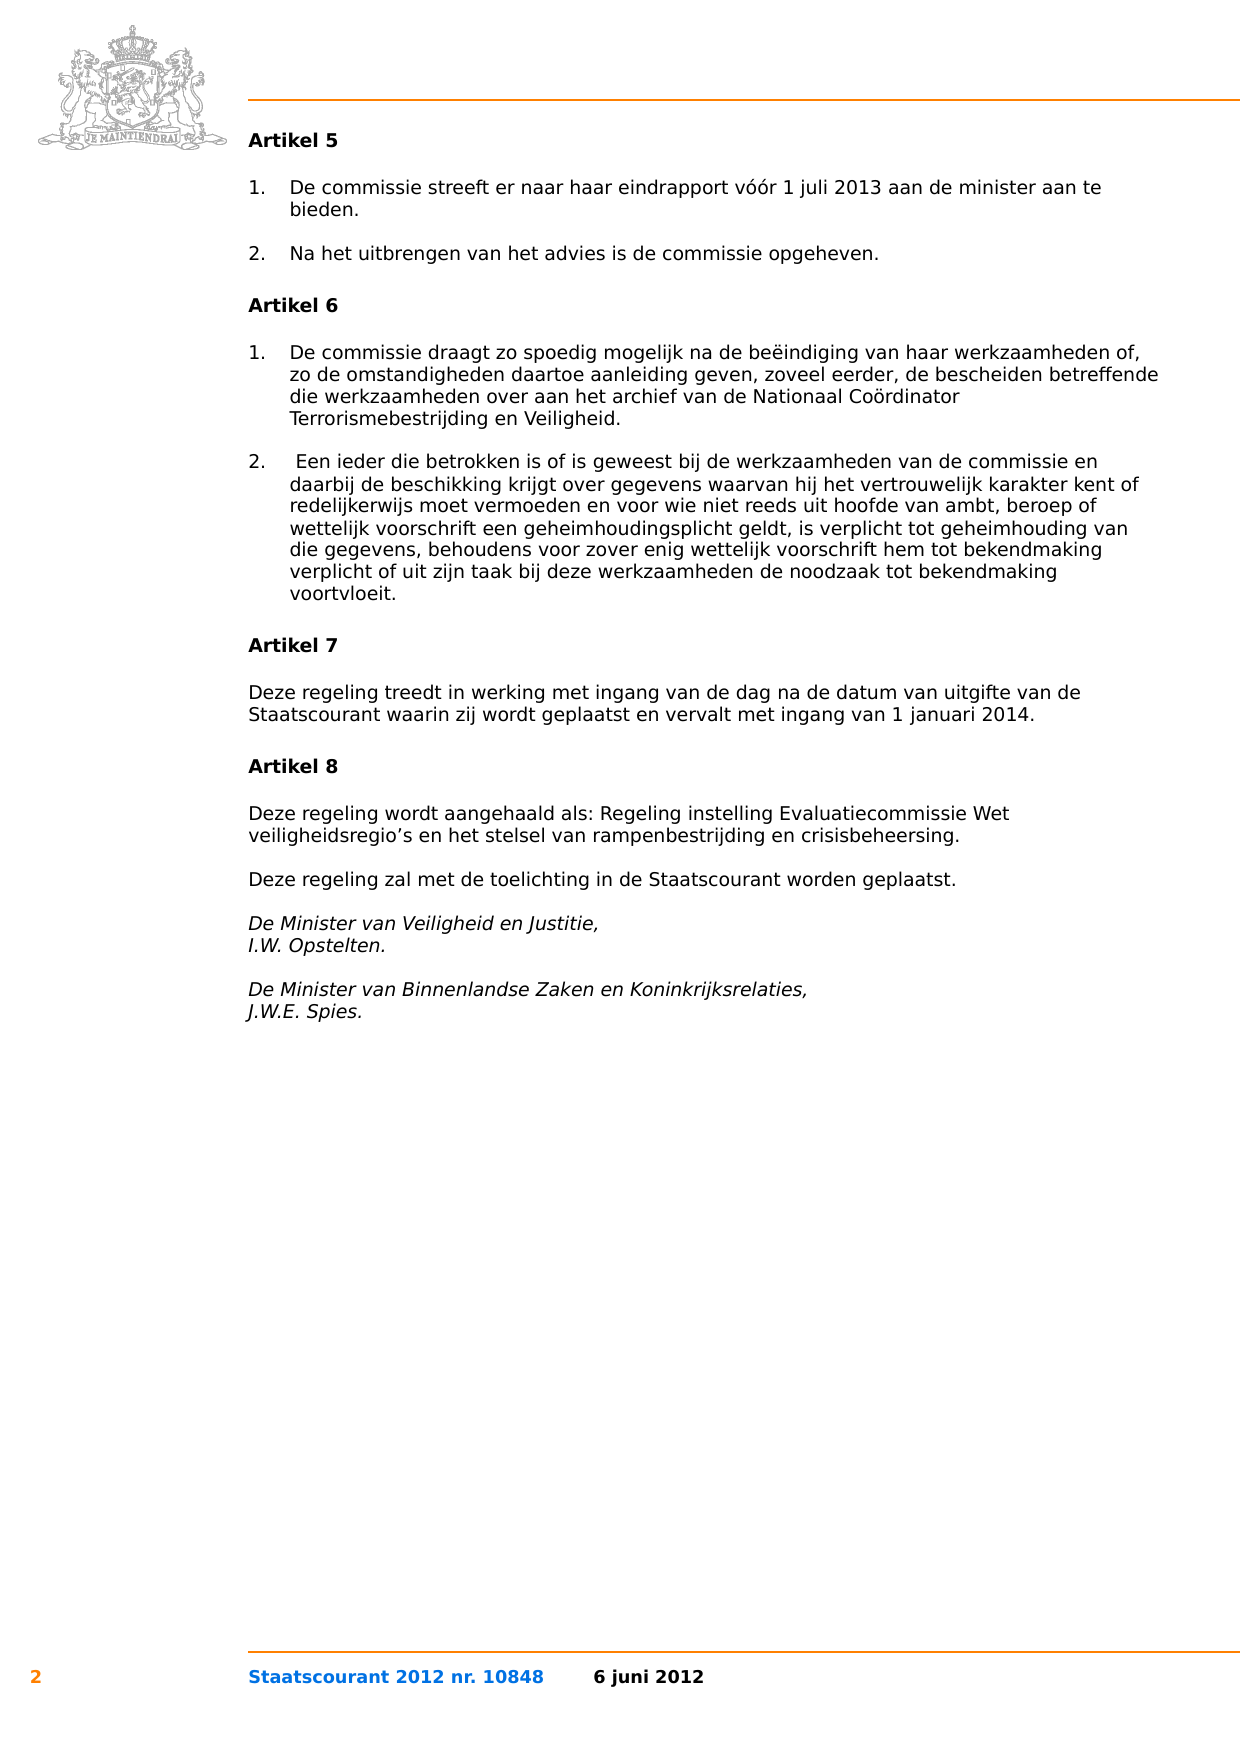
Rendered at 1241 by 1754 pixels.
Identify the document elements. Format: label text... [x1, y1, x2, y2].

text 2. Een ieder die betrokken is of is geweest bij de werkzaamheden van de commissie en daarbij de beschikking krijgt over gegevens waarvan hij het vertrouwelijk karakter kent of redelijkerwijs moet vermoeden en voor wie niet reeds uit hoofde van ambt, beroep of wettelijk voorschrift een geheimhoudingsplicht geldt, is verplicht tot geheimhouding van die gegevens, behoudens voor zover enig wettelijk voorschrift hem tot bekendmaking verplicht of uit zijn taak bij deze werkzaamheden de noodzaak tot bekendmaking voortvloeit. [248, 451, 1163, 605]
subtitle Artikel 8 [248, 756, 1163, 778]
text De Minister van Veiligheid en Justitie, I.W. Opstelten. [248, 913, 1163, 957]
subtitle Artikel 6 [248, 295, 1163, 317]
text Deze regeling zal met de toelichting in de Staatscourant worden geplaatst. [248, 869, 1163, 891]
text 1. De commissie draagt zo spoedig mogelijk na de beëindiging van haar werkzaamheden of, zo de omstandigheden daartoe aanleiding geven, zoveel eerder, de bescheiden betreffende die werkzaamheden over aan het archief van de Nationaal Coördinator Terrorismebestrijding en Veiligheid. [248, 342, 1163, 429]
text Deze regeling treedt in werking met ingang van de dag na de datum van uitgifte van de Staatscourant waarin zij wordt geplaatst en vervalt met ingang van 1 januari 2014. [248, 682, 1163, 726]
text 2. Na het uitbrengen van het advies is de commissie opgeheven. [248, 243, 1163, 265]
text 1. De commissie streeft er naar haar eindrapport vóór 1 juli 2013 aan de minister aan te bieden. [248, 177, 1163, 221]
text Deze regeling wordt aangehaald als: Regeling instelling Evaluatiecommissie Wet veiligheidsregio’s en het stelsel van rampenbestrijding en crisisbeheersing. [248, 803, 1163, 847]
picture [38, 25, 227, 150]
subtitle Artikel 7 [248, 635, 1163, 657]
subtitle Artikel 5 [248, 130, 1163, 152]
text De Minister van Binnenlandse Zaken en Koninkrijksrelaties, J.W.E. Spies. [248, 979, 1163, 1023]
